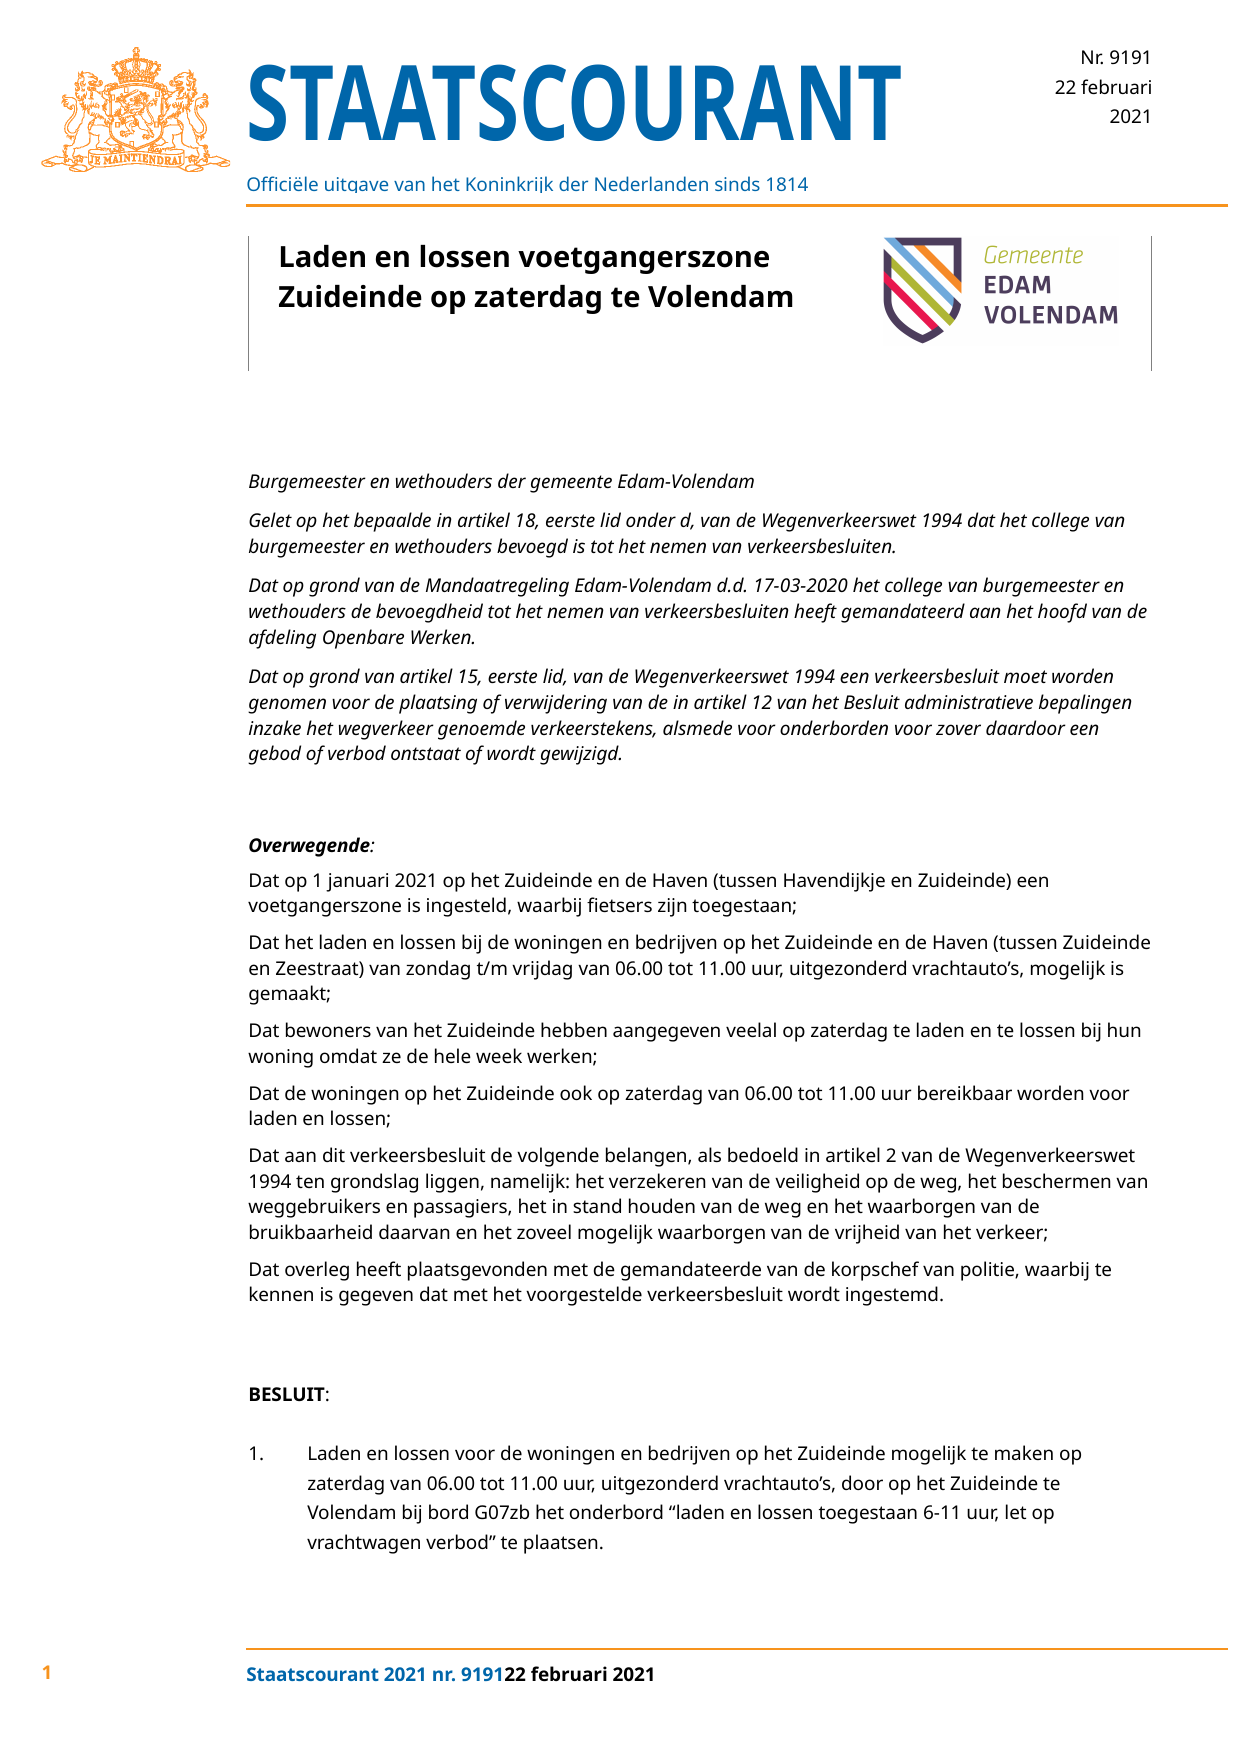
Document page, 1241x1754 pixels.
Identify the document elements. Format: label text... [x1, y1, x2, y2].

text Dat aan dit verkeersbesluit de volgende belangen, als bedoeld in artikel 2 van de Wegenverkeerswet 1994 ten grondslag liggen, namelijk: het verzekeren van de veiligheid op de weg, het beschermen van weggebruikers en passagiers, het in stand houden van de weg en het waarborgen van de bruikbaarheid daarvan en het zoveel mogelijk waarborgen van de vrijheid van het verkeer; [248, 1142, 1152, 1245]
table_header [850, 236, 1151, 371]
picture [882, 236, 1119, 346]
text Burgemeester en wethouders der gemeente Edam-Volendam [248, 468, 1152, 494]
text Gelet op het bepaalde in artikel 18, eerste lid onder d, van de Wegenverkeerswet 1994 dat het college van burgemeester en wethouders bevoegd is tot het nemen van verkeersbesluiten. [248, 508, 1152, 559]
text Dat de woningen op het Zuideinde ook op zaterdag van 06.00 tot 11.00 uur bereikbaar worden voor laden en lossen; [248, 1080, 1152, 1131]
picture [41, 47, 231, 172]
text BESLUIT: [248, 1381, 1152, 1407]
table_header Laden en lossen voetgangerszone Zuideinde op zaterdag te Volendam [249, 236, 850, 371]
text Dat bewoners van het Zuideinde hebben aangegeven veelal op zaterdag te laden en te lossen bij hun woning omdat ze de hele week werken; [248, 1017, 1152, 1069]
text Dat het laden en lossen bij de woningen en bedrijven op het Zuideinde en de Haven (tussen Zuideinde en Zeestraat) van zondag t/m vrijdag van 06.00 tot 11.00 uur, uitgezonderd vrachtauto’s, mogelijk is gemaakt; [248, 929, 1152, 1006]
text Dat op 1 januari 2021 op het Zuideinde en de Haven (tussen Havendijkje en Zuideinde) een voetgangerszone is ingesteld, waarbij fietsers zijn toegestaan; [248, 867, 1152, 918]
list Laden en lossen voor de woningen en bedrijven op het Zuideinde mogelijk te maken op zaterdag van 06.00 tot 11.00 uur, uitgezonderd vrachtauto’s, door op het Zuideinde te Volendam bij bord G07zb het onderbord “laden en lossen toegestaan 6-11 uur, let op vrachtwagen verbod” te plaatsen. [248, 1440, 1152, 1555]
text Dat op grond van artikel 15, eerste lid, van de Wegenverkeerswet 1994 een verkeersbesluit moet worden genomen voor de plaatsing of verwijdering van de in artikel 12 van het Besluit administratieve bepalingen inzake het wegverkeer genoemde verkeerstekens, alsmede voor onderborden voor zover daardoor een gebod of verbod ontstaat of wordt gewijzigd. [248, 663, 1152, 766]
text Overwegende: [248, 833, 1152, 858]
text Dat op grond van de Mandaatregeling Edam-Volendam d.d. 17-03-2020 het college van burgemeester en wethouders de bevoegdheid tot het nemen van verkeersbesluiten heeft gemandateerd aan het hoofd van de afdeling Openbare Werken. [248, 573, 1152, 650]
text Dat overleg heeft plaatsgevonden met de gemandateerde van de korpschef van politie, waarbij te kennen is gegeven dat met het voorgestelde verkeersbesluit wordt ingestemd. [248, 1256, 1152, 1307]
